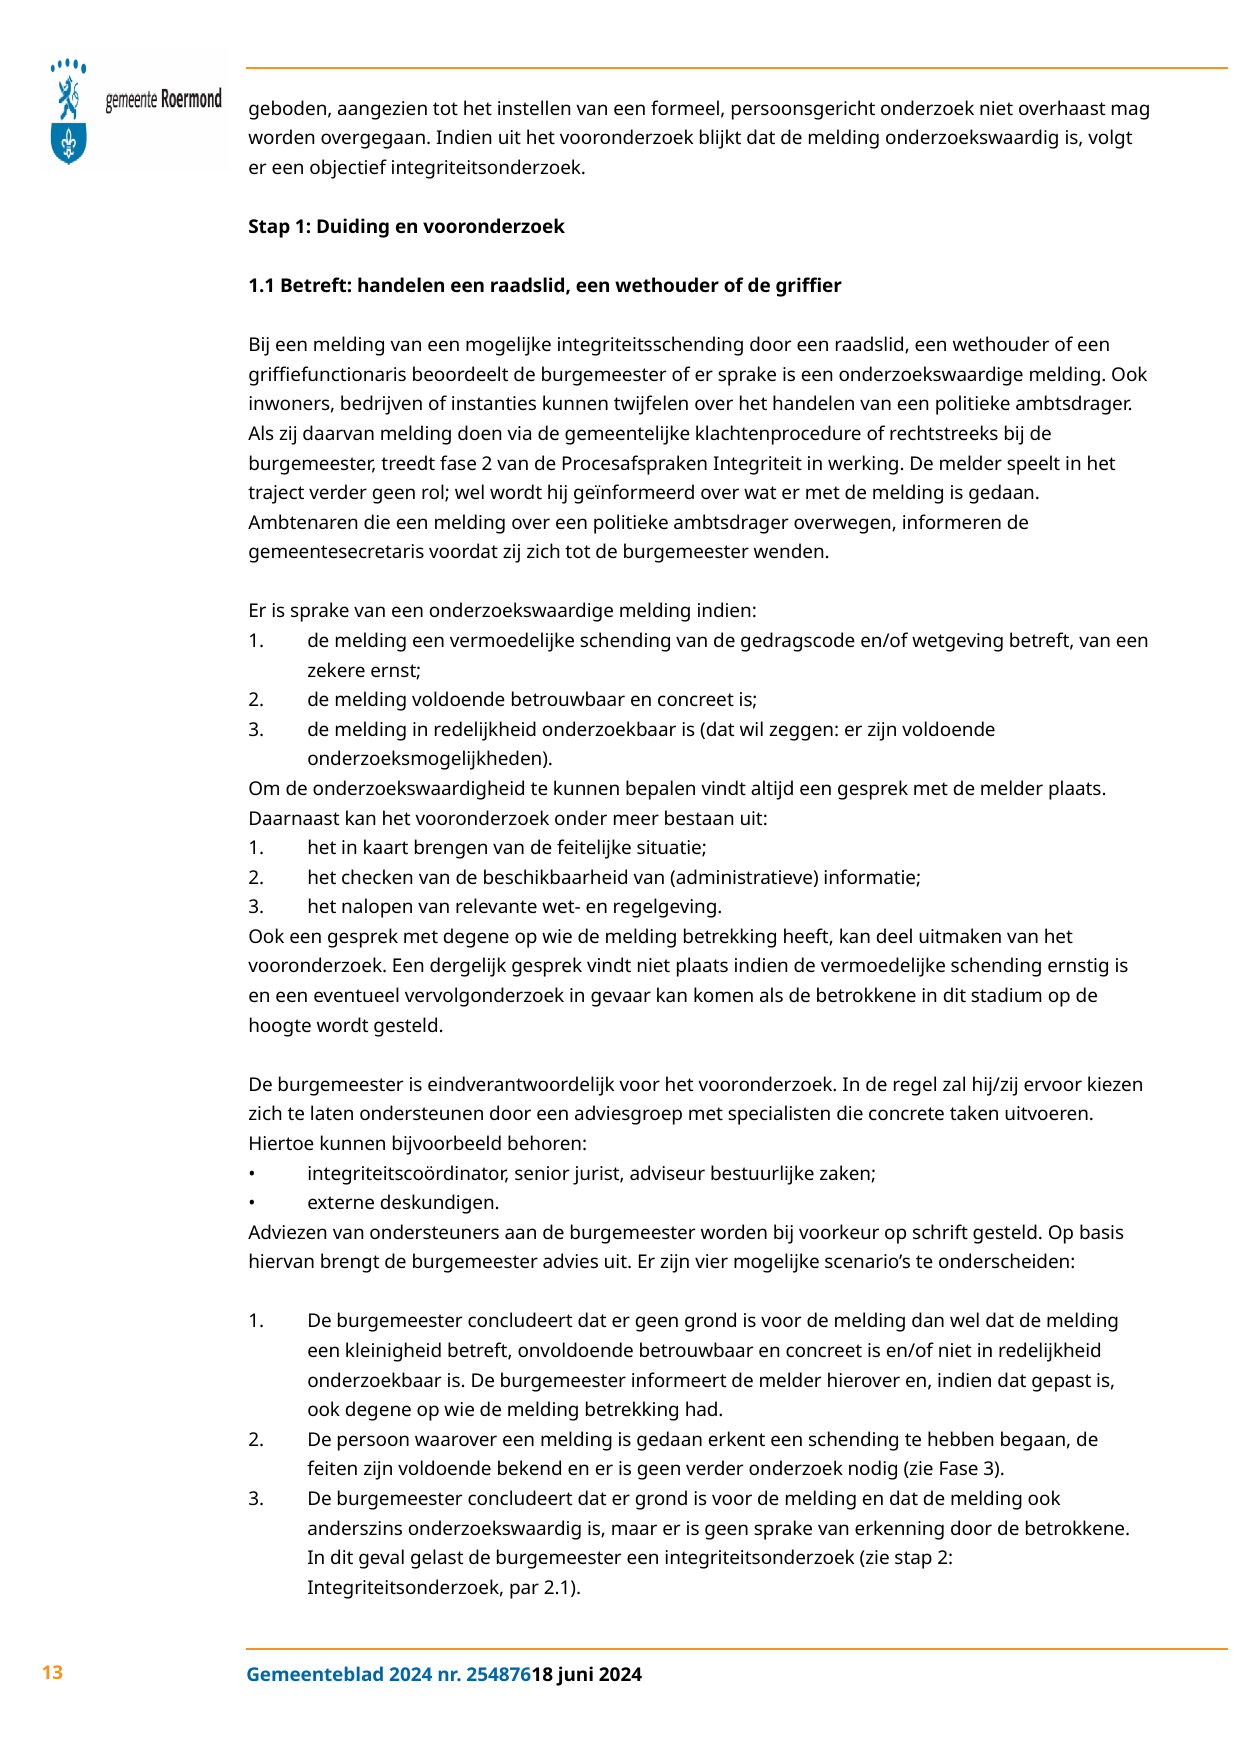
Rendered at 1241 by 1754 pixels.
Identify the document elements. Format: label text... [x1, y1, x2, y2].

text Stap 1: Duiding en vooronderzoek [248, 213, 1152, 239]
list de melding in redelijkheid onderzoekbaar is (dat wil zeggen: er zijn voldoende onderzoeksmogelijkheden). [248, 716, 1152, 771]
picture [41, 47, 231, 172]
text 1.1 Betreft: handelen een raadslid, een wethouder of de griffier [248, 272, 1152, 298]
list het in kaart brengen van de feitelijke situatie; [248, 834, 1152, 860]
list de melding een vermoedelijke schending van de gedragscode en/of wetgeving betreft, van een zekere ernst; [248, 627, 1152, 683]
list De persoon waarover een melding is gedaan erkent een schending te hebben begaan, de feiten zijn voldoende bekend en er is geen verder onderzoek nodig (zie Fase 3). [248, 1426, 1152, 1481]
text Er is sprake van een onderzoekswaardige melding indien: [248, 598, 1152, 623]
list De burgemeester concludeert dat er geen grond is voor de melding dan wel dat de melding een kleinigheid betreft, onvoldoende betrouwbaar en concreet is en/of niet in redelijkheid onderzoekbaar is. De burgemeester informeert de melder hierover en, indien dat gepast is, ook degene op wie de melding betrekking had. [248, 1308, 1152, 1422]
list de melding voldoende betrouwbaar en concreet is; [248, 686, 1152, 712]
text Bij een melding van een mogelijke integriteitsschending door een raadslid, een wethouder of een griffiefunctionaris beoordeelt de burgemeester of er sprake is een onderzoekswaardige melding. Ook inwoners, bedrijven of instanties kunnen twijfelen over het handelen van een politieke ambtsdrager. Als zij daarvan melding doen via de gemeentelijke klachtenprocedure of rechtstreeks bij de burgemeester, treedt fase 2 van de Procesafspraken Integriteit in werking. De melder speelt in het traject verder geen rol; wel wordt hij geïnformeerd over wat er met de melding is gedaan. Ambtenaren die een melding over een politieke ambtsdrager overwegen, informeren de gemeentesecretaris voordat zij zich tot de burgemeester wenden. [248, 331, 1152, 564]
text Om de onderzoekswaardigheid te kunnen bepalen vindt altijd een gesprek met de melder plaats. Daarnaast kan het vooronderzoek onder meer bestaan uit: [248, 775, 1152, 831]
list De burgemeester concludeert dat er grond is voor de melding en dat de melding ook anderszins onderzoekswaardig is, maar er is geen sprake van erkenning door de betrokkene. In dit geval gelast de burgemeester een integriteitsonderzoek (zie stap 2: Integriteitsonderzoek, par 2.1). [248, 1485, 1152, 1600]
list integriteitscoördinator, senior jurist, adviseur bestuurlijke zaken; [248, 1160, 1152, 1186]
list het nalopen van relevante wet- en regelgeving. [248, 893, 1152, 919]
list het checken van de beschikbaarheid van (administratieve) informatie; [248, 864, 1152, 890]
text Ook een gesprek met degene op wie de melding betrekking heeft, kan deel uitmaken van het vooronderzoek. Een dergelijk gesprek vindt niet plaats indien de vermoedelijke schending ernstig is en een eventueel vervolgonderzoek in gevaar kan komen als de betrokkene in dit stadium op de hoogte wordt gesteld. [248, 923, 1152, 1038]
list externe deskundigen. [248, 1189, 1152, 1215]
text geboden, aangezien tot het instellen van een formeel, persoonsgericht onderzoek niet overhaast mag worden overgegaan. Indien uit het vooronderzoek blijkt dat de melding onderzoekswaardig is, volgt er een objectief integriteitsonderzoek. [248, 95, 1152, 180]
text De burgemeester is eindverantwoordelijk voor het vooronderzoek. In de regel zal hij/zij ervoor kiezen zich te laten ondersteunen door een adviesgroep met specialisten die concrete taken uitvoeren. Hiertoe kunnen bijvoorbeeld behoren: [248, 1071, 1152, 1156]
text Adviezen van ondersteuners aan de burgemeester worden bij voorkeur op schrift gesteld. Op basis hiervan brengt de burgemeester advies uit. Er zijn vier mogelijke scenario’s te onderscheiden: [248, 1219, 1152, 1274]
